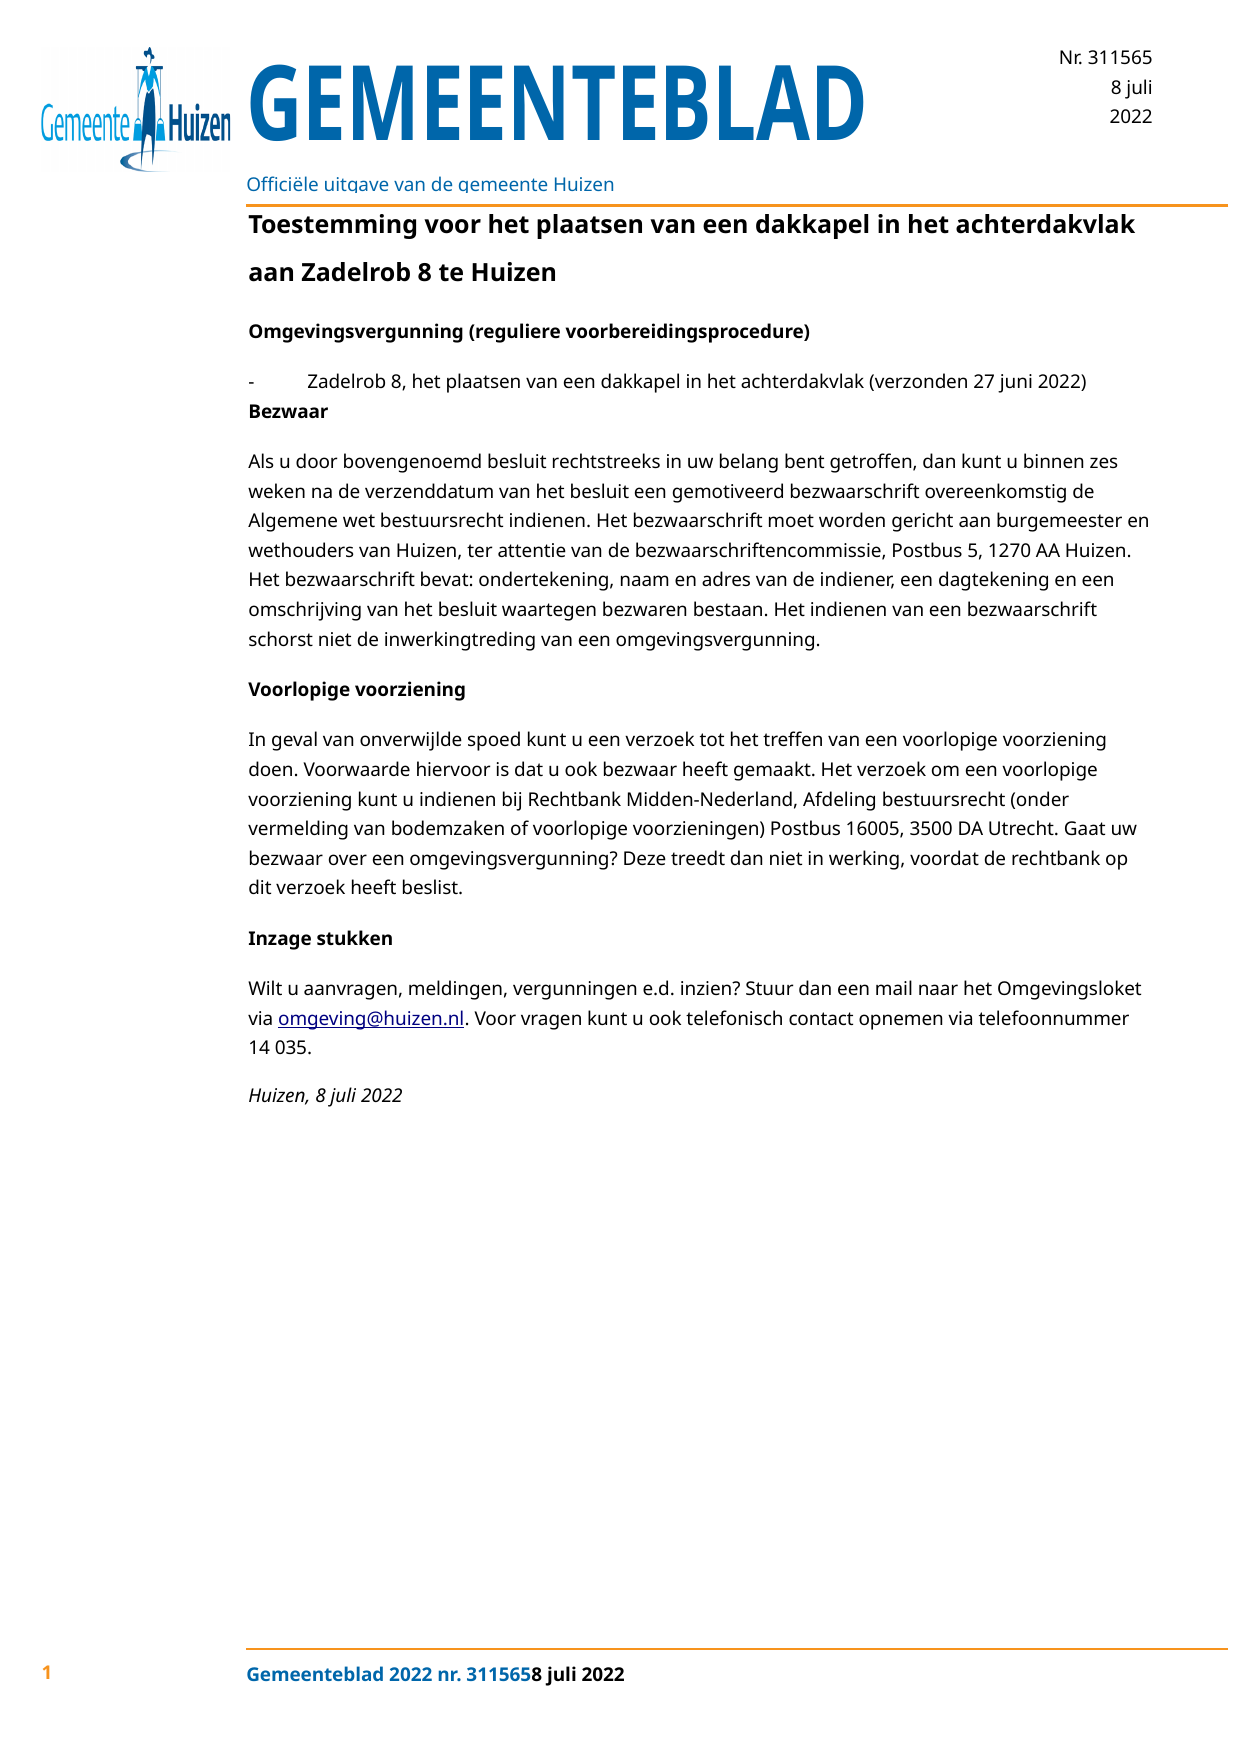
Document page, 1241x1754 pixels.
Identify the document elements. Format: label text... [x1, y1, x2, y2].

text Inzage stukken [248, 925, 1152, 951]
text Voorlopige voorziening [248, 676, 1152, 702]
text Wilt u aanvragen, meldingen, vergunningen e.d. inzien? Stuur dan een mail naar het Omgevingsloket via omgeving@huizen.nl. Voor vragen kunt u ook telefonisch contact opnemen via telefoonnummer 14 035. [248, 975, 1152, 1060]
list Zadelrob 8, het plaatsen van een dakkapel in het achterdakvlak (verzonden 27 juni 2022) [248, 368, 1152, 394]
text Als u door bovengenoemd besluit rechtstreeks in uw belang bent getroffen, dan kunt u binnen zes weken na de verzenddatum van het besluit een gemotiveerd bezwaarschrift overeenkomstig de Algemene wet bestuursrecht indienen. Het bezwaarschrift moet worden gericht aan burgemeester en wethouders van Huizen, ter attentie van de bezwaarschriftencommissie, Postbus 5, 1270 AA Huizen. Het bezwaarschrift bevat: ondertekening, naam en adres van de indiener, een dagtekening en een omschrijving van het besluit waartegen bezwaren bestaan. Het indienen van een bezwaarschrift schorst niet de inwerkingtreding van een omgevingsvergunning. [248, 448, 1152, 652]
text Huizen, 8 juli 2022 [248, 1082, 1152, 1108]
text In geval van onverwijlde spoed kunt u een verzoek tot het treffen van een voorlopige voorziening doen. Voorwaarde hiervoor is dat u ook bezwaar heeft gemaakt. Het verzoek om een voorlopige voorziening kunt u indienen bij Rechtbank Midden-Nederland, Afdeling bestuursrecht (onder vermelding van bodemzaken of voorlopige voorzieningen) Postbus 16005, 3500 DA Utrecht. Gaat uw bezwaar over een omgevingsvergunning? Deze treedt dan niet in werking, voordat de rechtbank op dit verzoek heeft beslist. [248, 727, 1152, 900]
picture [41, 47, 231, 172]
text Omgevingsvergunning (reguliere voorbereidingsprocedure) [248, 318, 1152, 344]
text Toestemming voor het plaatsen van een dakkapel in het achterdakvlak aan Zadelrob 8 te Huizen [248, 207, 1152, 288]
text Bezwaar [248, 398, 1152, 424]
